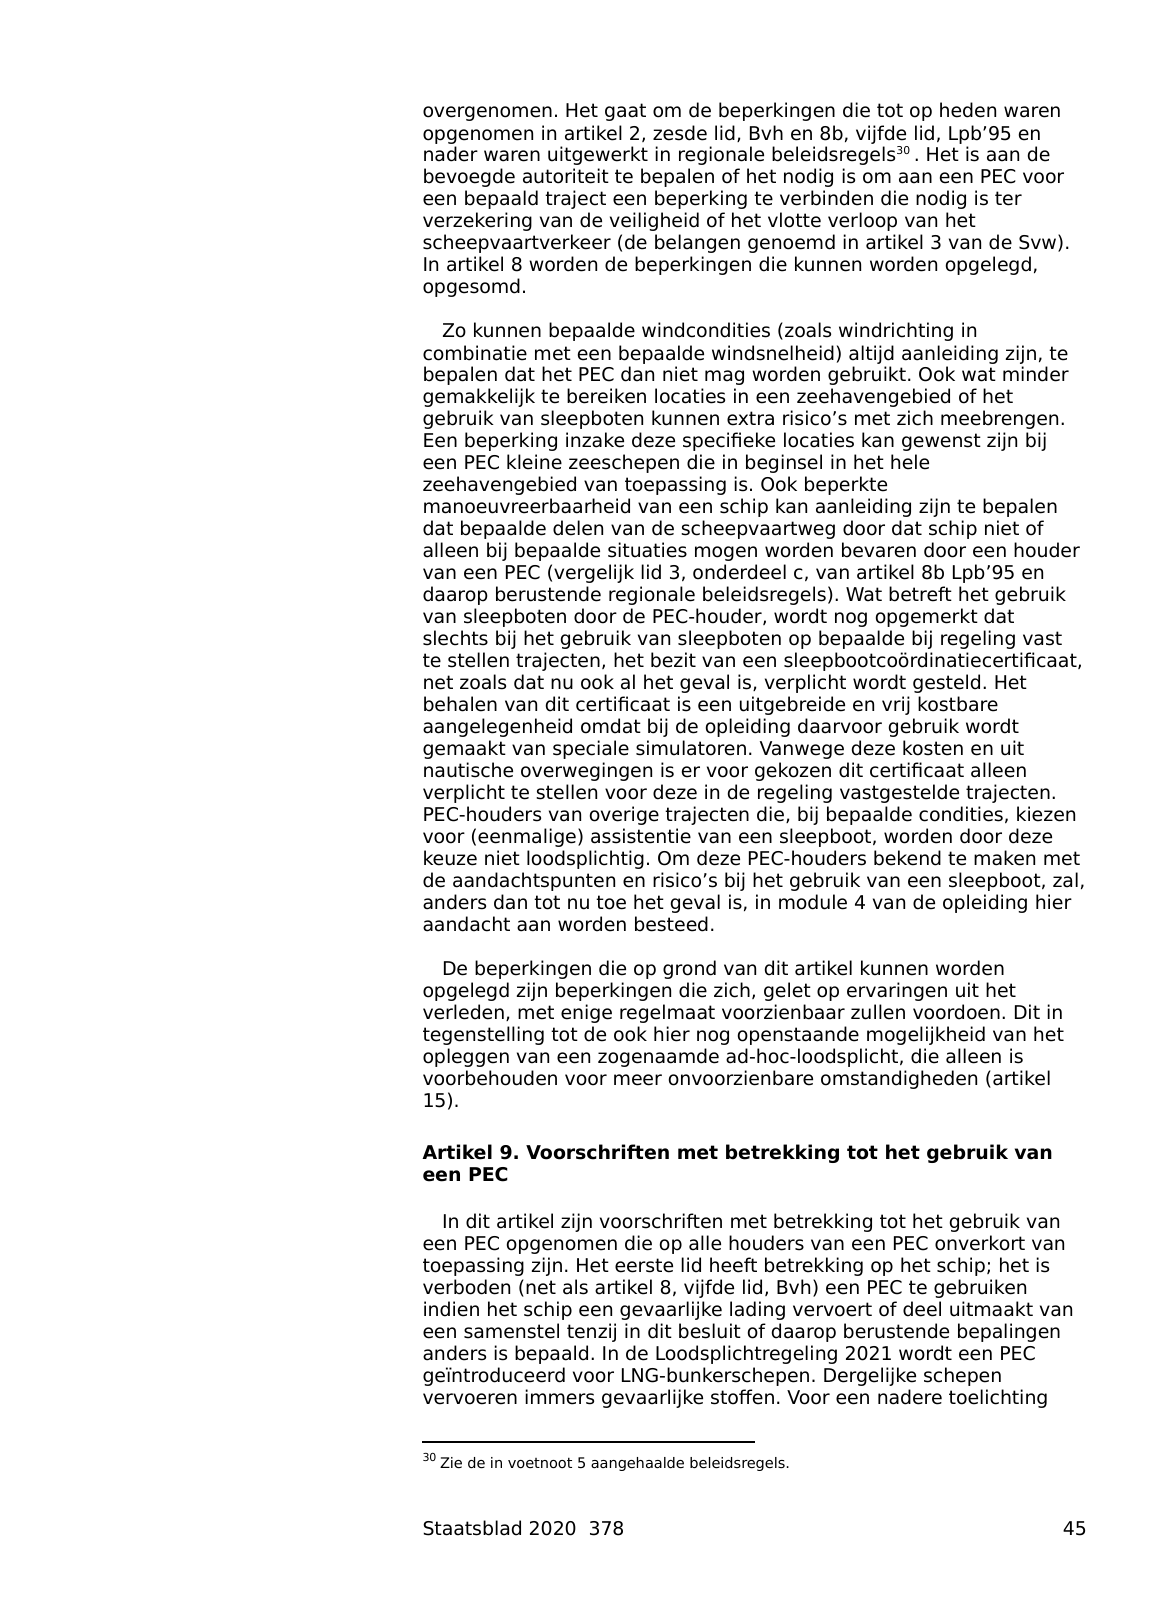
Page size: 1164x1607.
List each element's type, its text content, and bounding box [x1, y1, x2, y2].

text Zo kunnen bepaalde windcondities (zoals windrichting in combinatie met een bepaalde windsnelheid) altijd aanleiding zijn, te bepalen dat het PEC dan niet mag worden gebruikt. Ook wat minder gemakkelijk te bereiken locaties in een zeehavengebied of het gebruik van sleepboten kunnen extra risico’s met zich meebrengen. Een beperking inzake deze specifieke locaties kan gewenst zijn bij een PEC kleine zeeschepen die in beginsel in het hele zeehavengebied van toepassing is. Ook beperkte manoeuvreerbaarheid van een schip kan aanleiding zijn te bepalen dat bepaalde delen van de scheepvaartweg door dat schip niet of alleen bij bepaalde situaties mogen worden bevaren door een houder van een PEC (vergelijk lid 3, onderdeel c, van artikel 8b Lpb’95 en daarop berustende regionale beleidsregels). Wat betreft het gebruik van sleepboten door de PEC-houder, wordt nog opgemerkt dat slechts bij het gebruik van sleepboten op bepaalde bij regeling vast te stellen trajecten, het bezit van een sleepbootcoördinatiecertificaat, net zoals dat nu ook al het geval is, verplicht wordt gesteld. Het behalen van dit certificaat is een uitgebreide en vrij kostbare aangelegenheid omdat bij de opleiding daarvoor gebruik wordt gemaakt van speciale simulatoren. Vanwege deze kosten en uit nautische overwegingen is er voor gekozen dit certificaat alleen verplicht te stellen voor deze in de regeling vastgestelde trajecten. PEC-houders van overige trajecten die, bij bepaalde condities, kiezen voor (eenmalige) assistentie van een sleepboot, worden door deze keuze niet loodsplichtig. Om deze PEC-houders bekend te maken met de aandachtspunten en risico’s bij het gebruik van een sleepboot, zal, anders dan tot nu toe het geval is, in module 4 van de opleiding hier aandacht aan worden besteed. [422, 320, 1087, 936]
text Zie de in voetnoot 5 aangehaalde beleidsregels. [422, 1451, 1087, 1473]
text De beperkingen die op grond van dit artikel kunnen worden opgelegd zijn beperkingen die zich, gelet op ervaringen uit het verleden, met enige regelmaat voorzienbaar zullen voordoen. Dit in tegenstelling tot de ook hier nog openstaande mogelijkheid van het opleggen van een zogenaamde ad-hoc-loodsplicht, die alleen is voorbehouden voor meer onvoorzienbare omstandigheden (artikel 15). [422, 958, 1087, 1112]
text overgenomen. Het gaat om de beperkingen die tot op heden waren opgenomen in artikel 2, zesde lid, Bvh en 8b, vijfde lid, Lpb’95 en nader waren uitgewerkt in regionale beleidsregels. Het is aan de bevoegde autoriteit te bepalen of het nodig is om aan een PEC voor een bepaald traject een beperking te verbinden die nodig is ter verzekering van de veiligheid of het vlotte verloop van het scheepvaartverkeer (de belangen genoemd in artikel 3 van de Svw). In artikel 8 worden de beperkingen die kunnen worden opgelegd, opgesomd. [422, 100, 1087, 298]
subtitle Artikel 9. Voorschriften met betrekking tot het gebruik van een PEC [422, 1142, 1087, 1186]
text In dit artikel zijn voorschriften met betrekking tot het gebruik van een PEC opgenomen die op alle houders van een PEC onverkort van toepassing zijn. Het eerste lid heeft betrekking op het schip; het is verboden (net als artikel 8, vijfde lid, Bvh) een PEC te gebruiken indien het schip een gevaarlijke lading vervoert of deel uitmaakt van een samenstel tenzij in dit besluit of daarop berustende bepalingen anders is bepaald. In de Loodsplichtregeling 2021 wordt een PEC geïntroduceerd voor LNG-bunkerschepen. Dergelijke schepen vervoeren immers gevaarlijke stoffen. Voor een nadere toelichting [422, 1211, 1087, 1409]
